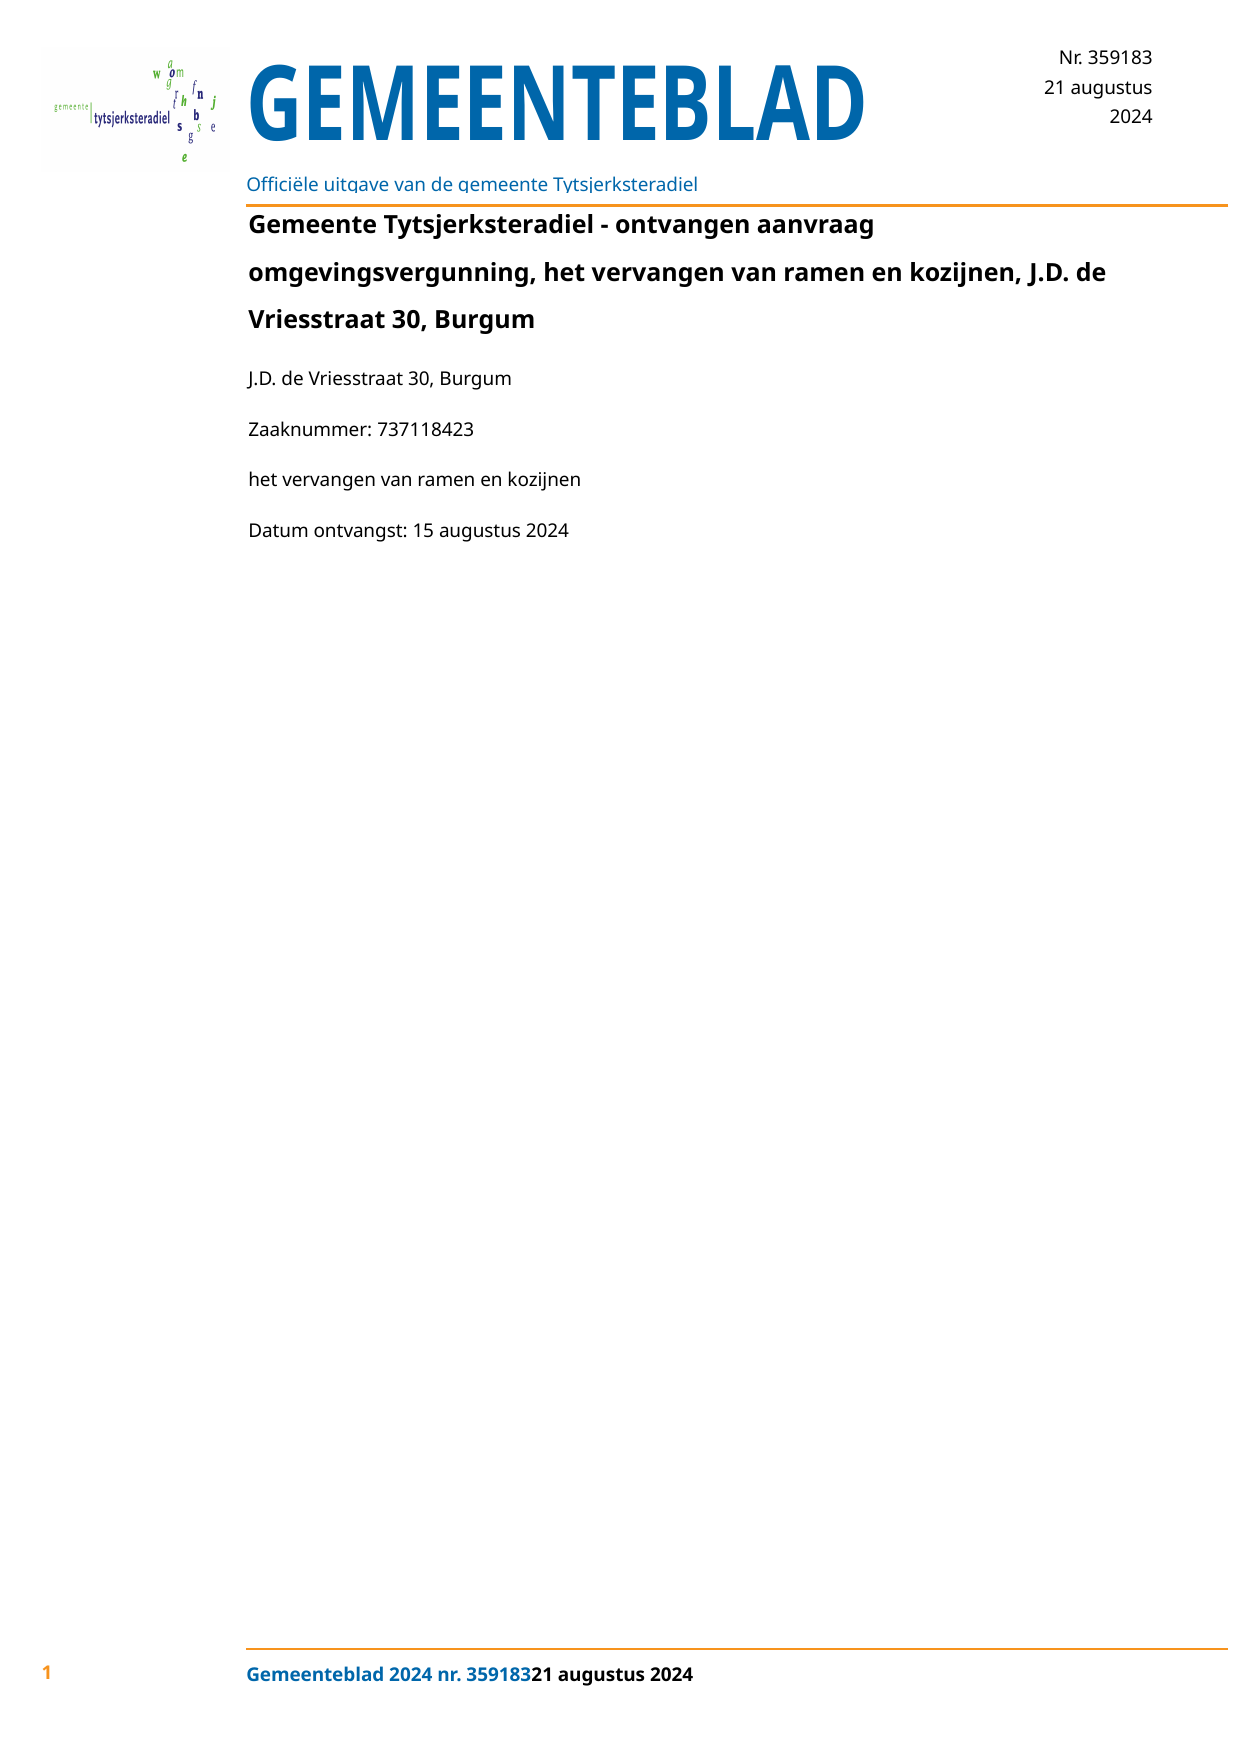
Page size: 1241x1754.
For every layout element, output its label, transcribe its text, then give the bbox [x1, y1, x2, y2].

text Gemeente Tytsjerksteradiel - ontvangen aanvraag omgevingsvergunning, het vervangen van ramen en kozijnen, J.D. de Vriesstraat 30, Burgum [248, 207, 1152, 336]
text Zaaknummer: 737118423 [248, 416, 1152, 442]
text Datum ontvangst: 15 augustus 2024 [248, 517, 1152, 542]
text J.D. de Vriesstraat 30, Burgum [248, 366, 1152, 391]
text het vervangen van ramen en kozijnen [248, 466, 1152, 492]
picture [41, 47, 231, 172]
